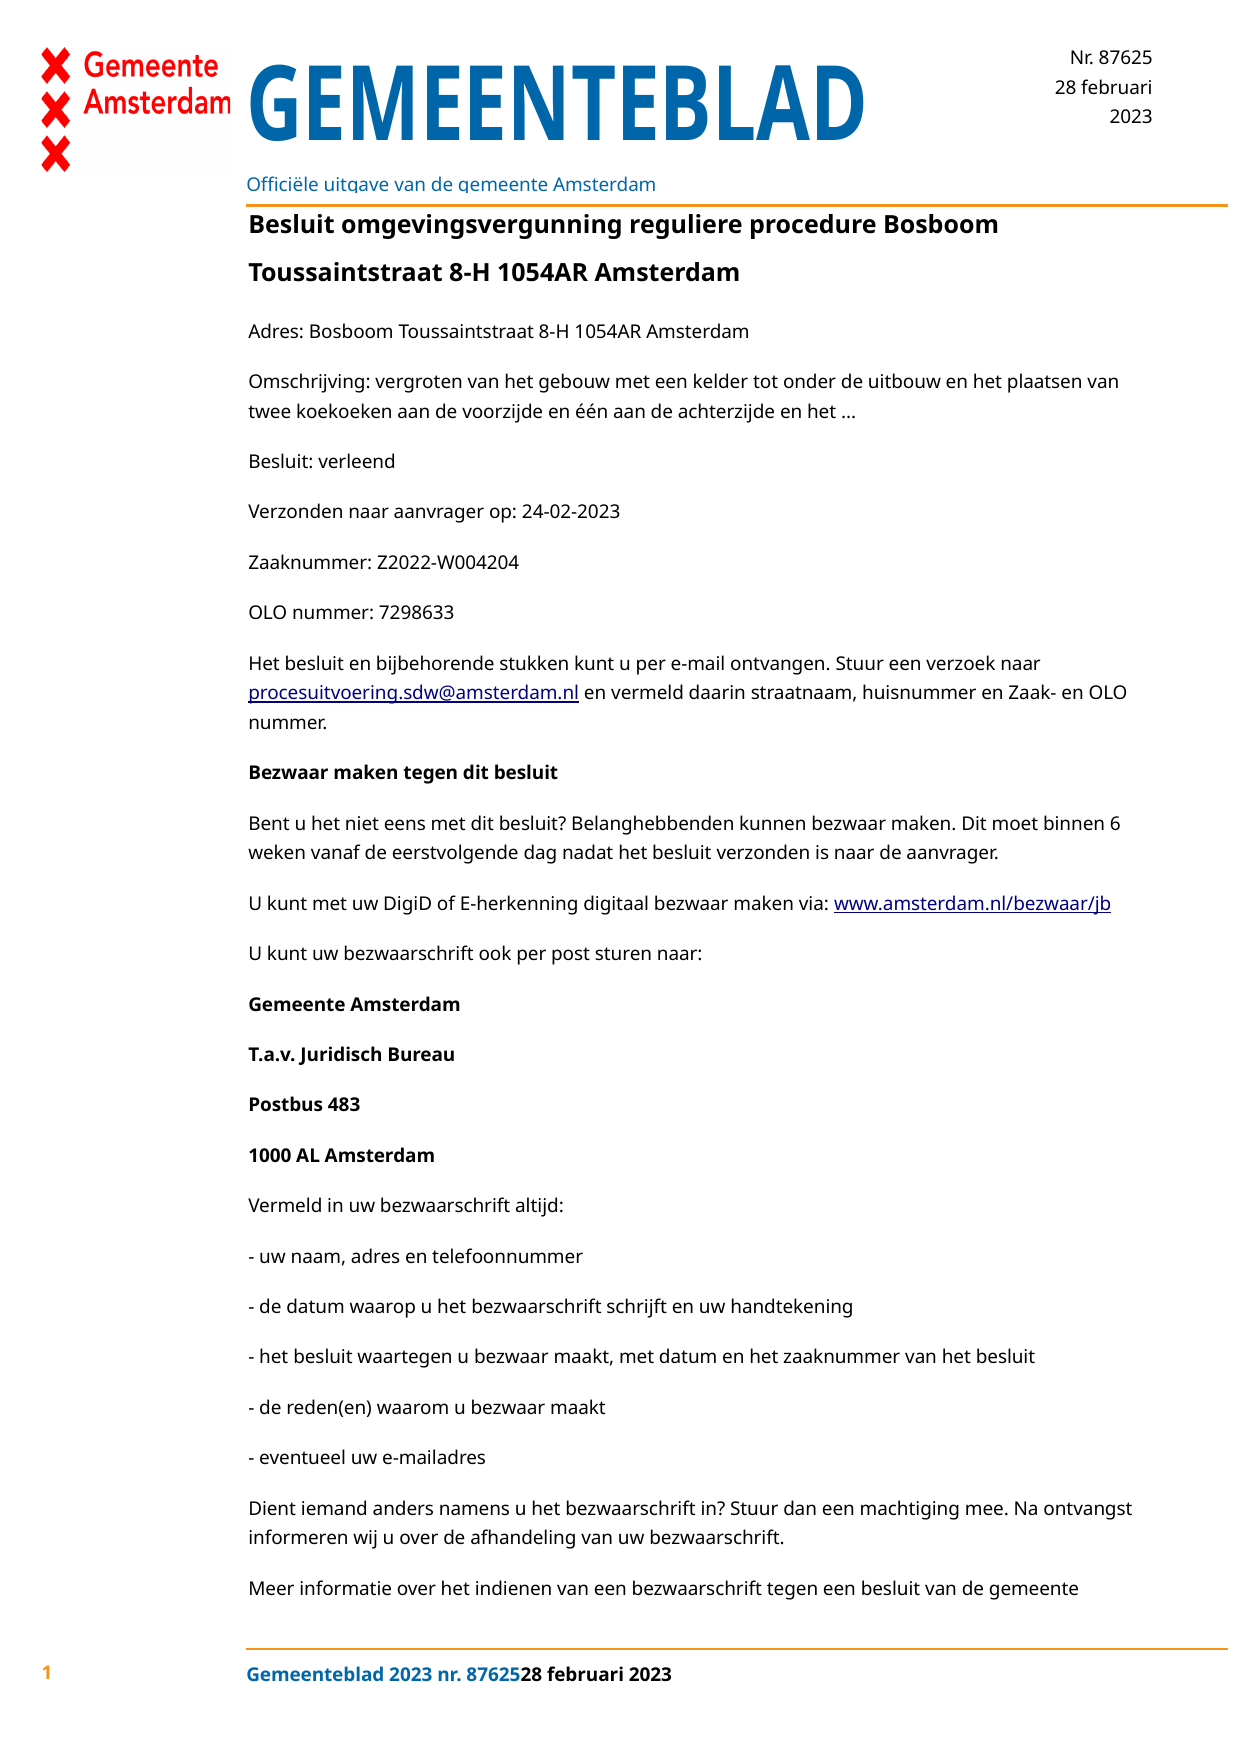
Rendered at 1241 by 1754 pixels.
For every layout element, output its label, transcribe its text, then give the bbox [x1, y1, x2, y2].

text U kunt met uw DigiD of E-herkenning digitaal bezwaar maken via: www.amsterdam.nl/bezwaar/jb [248, 890, 1152, 916]
text Bezwaar maken tegen dit besluit [248, 759, 1152, 785]
text Besluit omgevingsvergunning reguliere procedure Bosboom Toussaintstraat 8-H 1054AR Amsterdam [248, 207, 1152, 288]
text U kunt uw bezwaarschrift ook per post sturen naar: [248, 940, 1152, 966]
text Postbus 483 [248, 1092, 1152, 1117]
text Meer informatie over het indienen van een bezwaarschrift tegen een besluit van de gemeente [248, 1575, 1152, 1601]
text Het besluit en bijbehorende stukken kunt u per e-mail ontvangen. Stuur een verzoek naar procesuitvoering.sdw@amsterdam.nl en vermeld daarin straatnaam, huisnummer en Zaak- en OLO nummer. [248, 650, 1152, 735]
text Vermeld in uw bezwaarschrift altijd: [248, 1192, 1152, 1218]
text - het besluit waartegen u bezwaar maakt, met datum en het zaaknummer van het besluit [248, 1344, 1152, 1369]
text 1000 AL Amsterdam [248, 1142, 1152, 1168]
text Dient iemand anders namens u het bezwaarschrift in? Stuur dan een machtiging mee. Na ontvangst informeren wij u over de afhandeling van uw bezwaarschrift. [248, 1495, 1152, 1550]
text Gemeente Amsterdam [248, 991, 1152, 1017]
text Adres: Bosboom Toussaintstraat 8-H 1054AR Amsterdam [248, 318, 1152, 344]
text - eventueel uw e-mailadres [248, 1444, 1152, 1470]
text - de reden(en) waarom u bezwaar maakt [248, 1394, 1152, 1420]
text OLO nummer: 7298633 [248, 599, 1152, 625]
text Omschrijving: vergroten van het gebouw met een kelder tot onder de uitbouw en het plaatsen van twee koekoeken aan de voorzijde en één aan de achterzijde en het ... [248, 368, 1152, 424]
text - de datum waarop u het bezwaarschrift schrijft en uw handtekening [248, 1293, 1152, 1319]
picture [41, 47, 231, 172]
text - uw naam, adres en telefoonnummer [248, 1243, 1152, 1269]
text Zaaknummer: Z2022-W004204 [248, 549, 1152, 575]
text Besluit: verleend [248, 448, 1152, 474]
text T.a.v. Juridisch Bureau [248, 1041, 1152, 1067]
text Bent u het niet eens met dit besluit? Belanghebbenden kunnen bezwaar maken. Dit moet binnen 6 weken vanaf de eerstvolgende dag nadat het besluit verzonden is naar de aanvrager. [248, 810, 1152, 865]
text Verzonden naar aanvrager op: 24-02-2023 [248, 499, 1152, 524]
